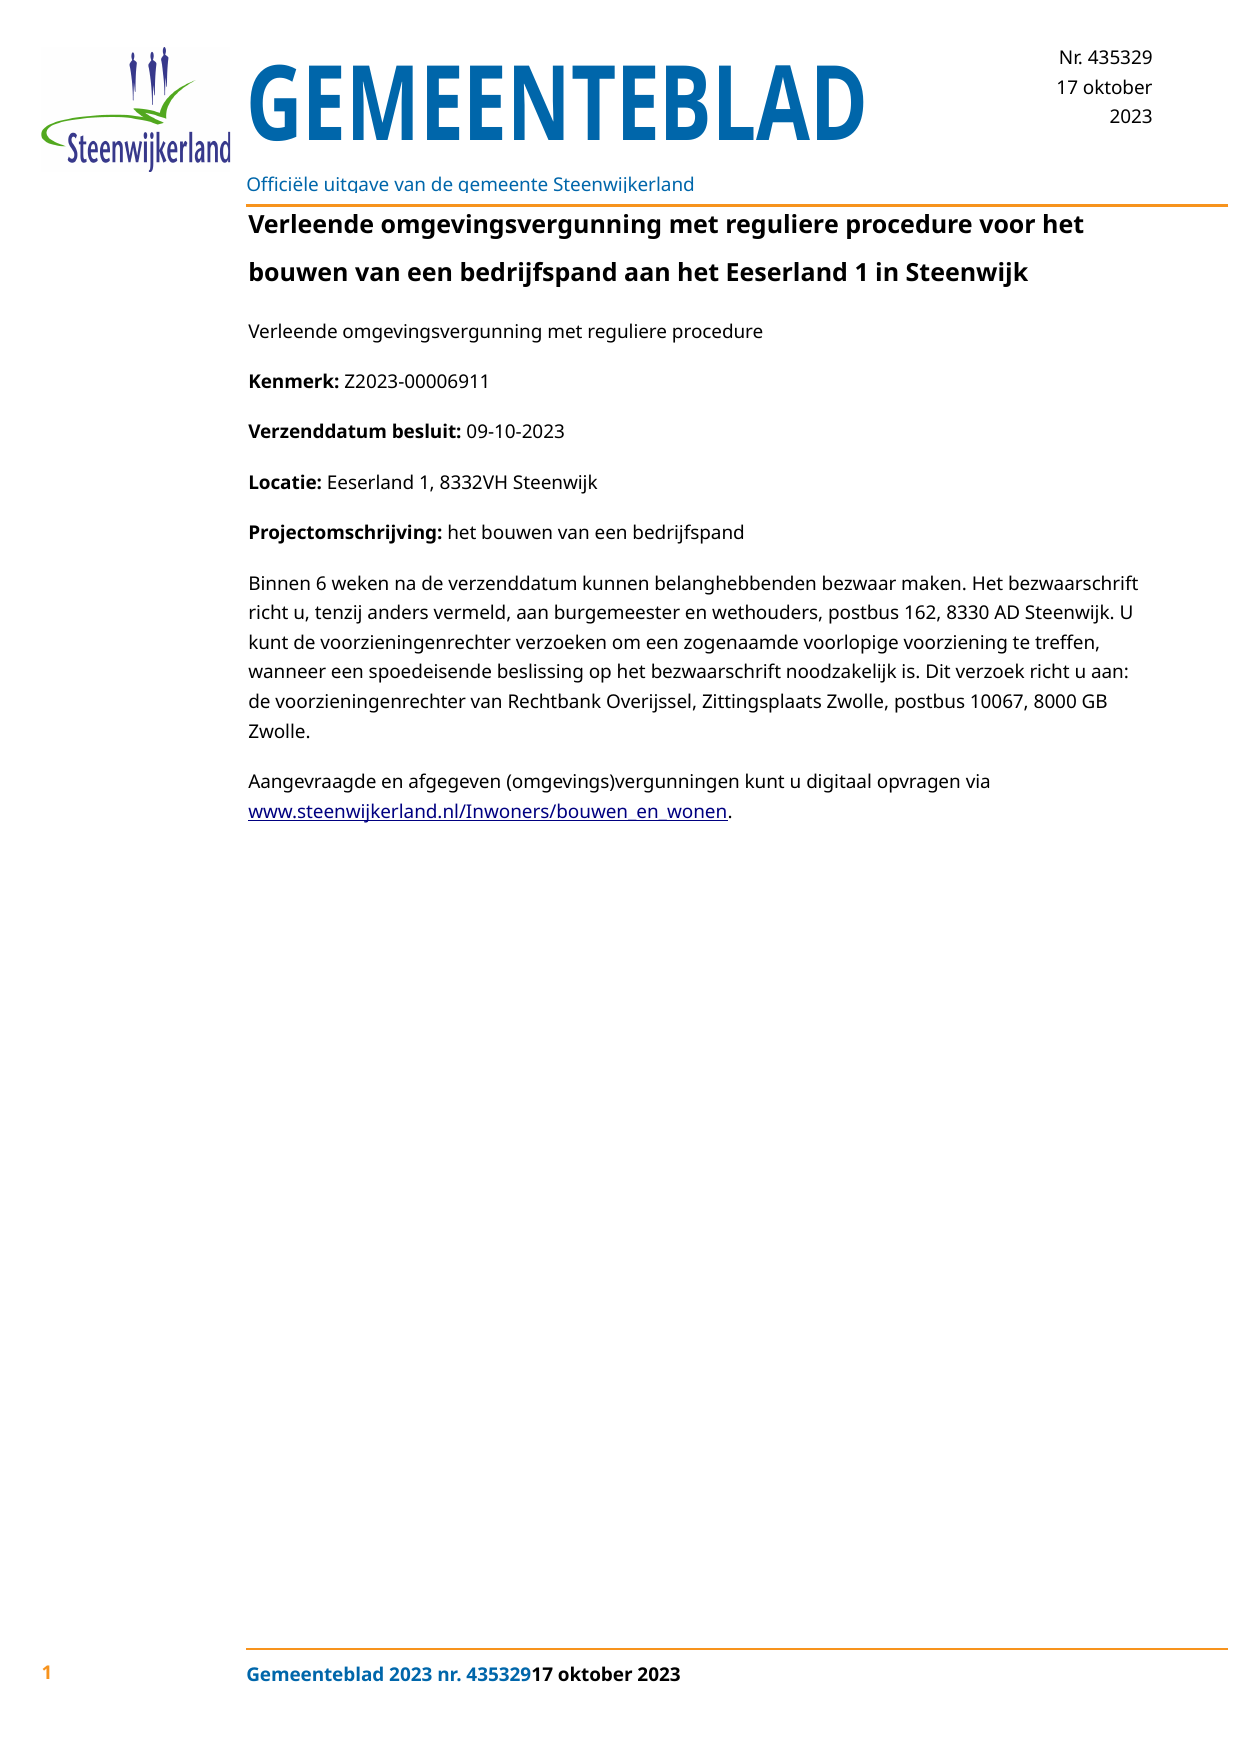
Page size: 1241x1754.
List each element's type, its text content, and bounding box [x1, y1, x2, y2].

text Locatie: Eeserland 1, 8332VH Steenwijk [248, 469, 1152, 495]
text Verleende omgevingsvergunning met reguliere procedure [248, 318, 1152, 344]
picture [41, 47, 231, 172]
text Projectomschrijving: het bouwen van een bedrijfspand [248, 519, 1152, 545]
text Aangevraagde en afgegeven (omgevings)vergunningen kunt u digitaal opvragen via www.steenwijkerland.nl/Inwoners/bouwen_en_wonen. [248, 768, 1152, 824]
text Kenmerk: Z2023-00006911 [248, 368, 1152, 394]
text Binnen 6 weken na de verzenddatum kunnen belanghebbenden bezwaar maken. Het bezwaarschrift richt u, tenzij anders vermeld, aan burgemeester en wethouders, postbus 162, 8330 AD Steenwijk. U kunt de voorzieningenrechter verzoeken om een zogenaamde voorlopige voorziening te treffen, wanneer een spoedeisende beslissing op het bezwaarschrift noodzakelijk is. Dit verzoek richt u aan: de voorzieningenrechter van Rechtbank Overijssel, Zittingsplaats Zwolle, postbus 10067, 8000 GB Zwolle. [248, 570, 1152, 744]
text Verzenddatum besluit: 09-10-2023 [248, 419, 1152, 444]
text Verleende omgevingsvergunning met reguliere procedure voor het bouwen van een bedrijfspand aan het Eeserland 1 in Steenwijk [248, 207, 1152, 288]
